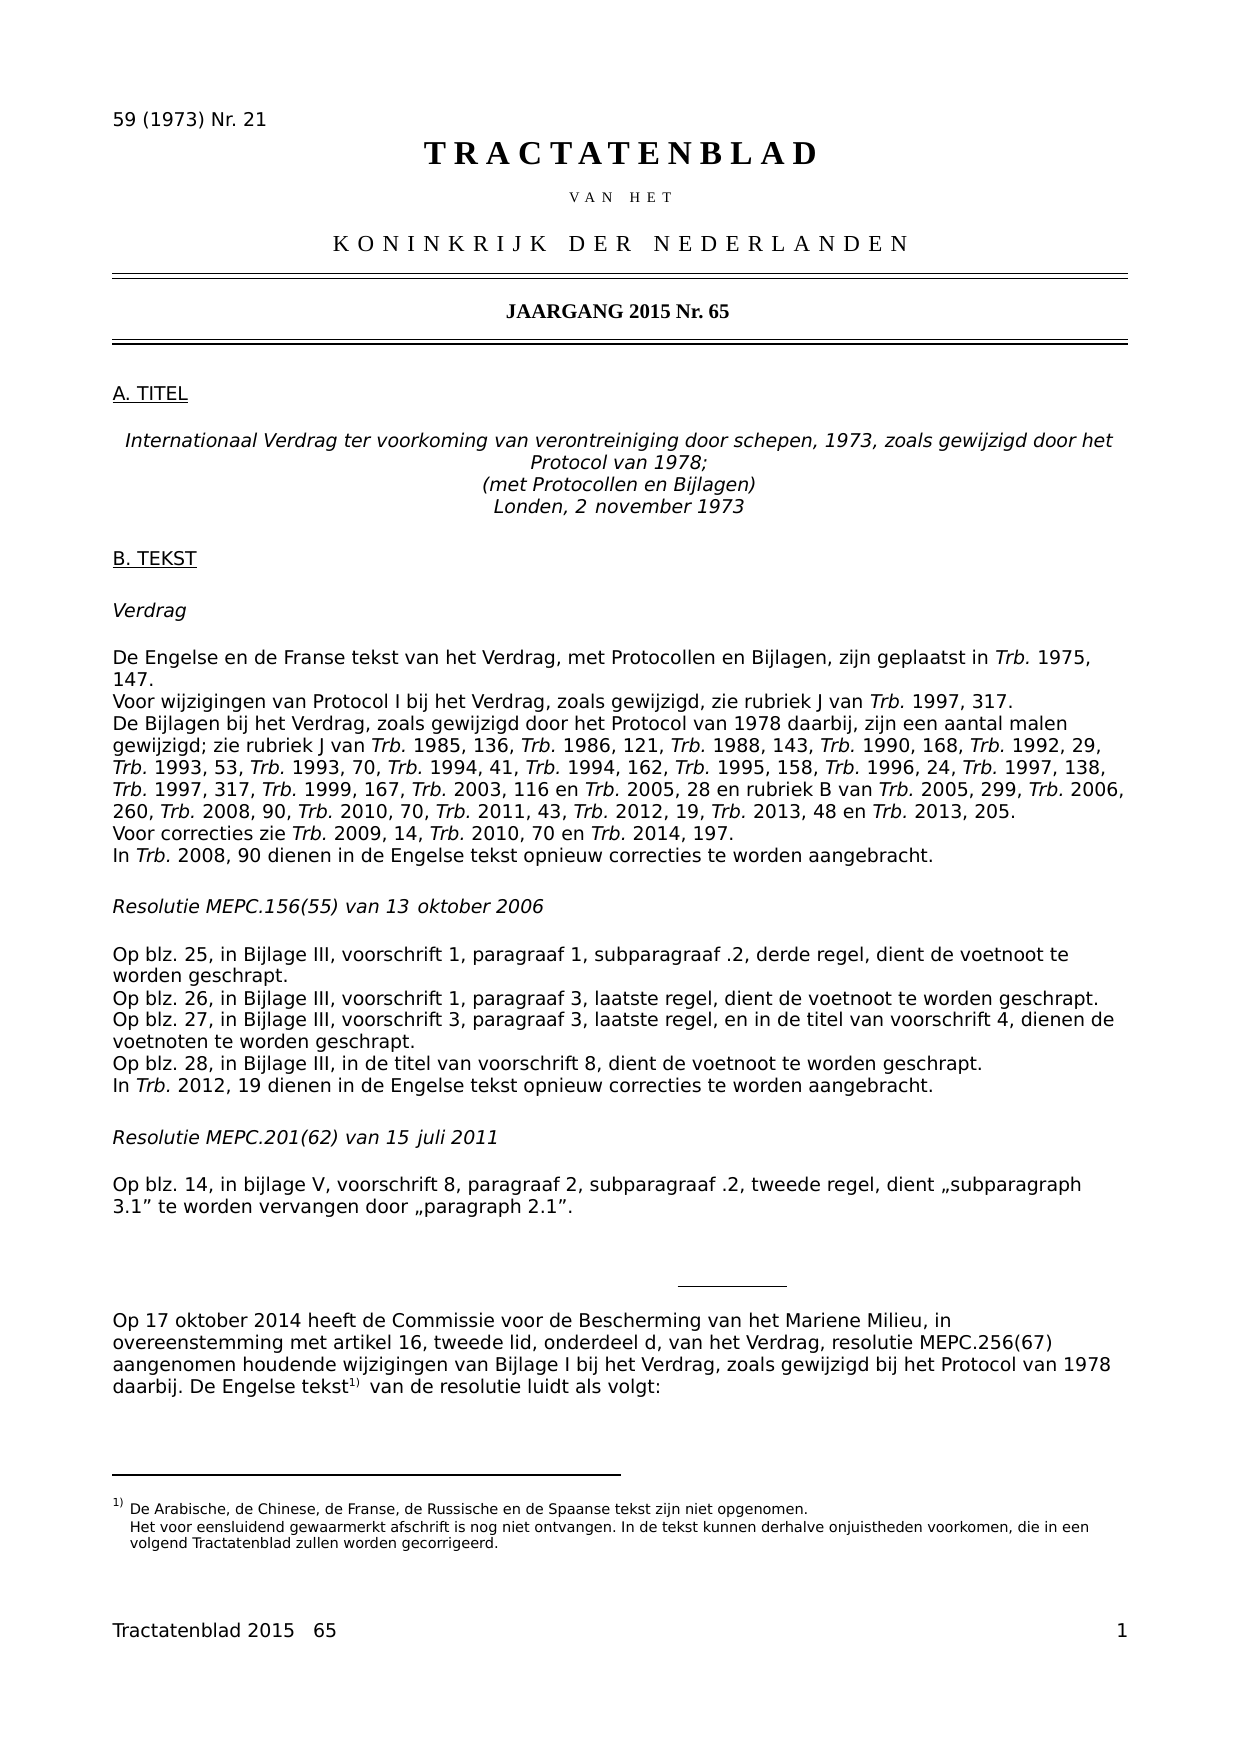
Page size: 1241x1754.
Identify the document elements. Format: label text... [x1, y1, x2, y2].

text De Bijlagen bij het Verdrag, zoals gewijzigd door het Protocol van 1978 daarbij, zijn een aantal malen gewijzigd; zie rubriek J van Trb. 1985, 136, Trb. 1986, 121, Trb. 1988, 143, Trb. 1990, 168, Trb. 1992, 29, Trb. 1993, 53, Trb. 1993, 70, Trb. 1994, 41, Trb. 1994, 162, Trb. 1995, 158, Trb. 1996, 24, Trb. 1997, 138, Trb. 1997, 317, Trb. 1999, 167, Trb. 2003, 116 en Trb. 2005, 28 en rubriek B van Trb. 2005, 299, Trb. 2006, 260, Trb. 2008, 90, Trb. 2010, 70, Trb. 2011, 43, Trb. 2012, 19, Trb. 2013, 48 en Trb. 2013, 205. [112, 713, 1128, 822]
text Voor wijzigingen van Protocol I bij het Verdrag, zoals gewijzigd, zie rubriek J van Trb. 1997, 317. [112, 691, 1128, 713]
text Voor correcties zie Trb. 2009, 14, Trb. 2010, 70 en Trb. 2014, 197. [112, 822, 1128, 844]
text Op blz. 14, in bijlage V, voorschrift 8, paragraaf 2, subparagraaf .2, tweede regel, dient „subparagraph 3.1” te worden vervangen door „paragraph 2.1”. [112, 1174, 1128, 1218]
text De Arabische, de Chinese, de Franse, de Russische en de Spaanse tekst zijn niet opgenomen. [112, 1496, 1128, 1518]
text TRACTATENBLAD [112, 133, 1128, 172]
subtitle Resolutie MEPC.201(62) van 15 juli 2011 [112, 1127, 1128, 1149]
subtitle Resolutie MEPC.156(55) van 13 oktober 2006 [112, 896, 1128, 918]
text (met Protocollen en Bijlagen) [112, 474, 1128, 496]
text Op blz. 25, in Bijlage III, voorschrift 1, paragraaf 1, subparagraaf .2, derde regel, dient de voetnoot te worden geschrapt. [112, 943, 1128, 987]
text In Trb. 2008, 90 dienen in de Engelse tekst opnieuw correcties te worden aangebracht. [112, 844, 1128, 866]
text 59 (1973) Nr. 21 [112, 109, 1128, 131]
text Op 17 oktober 2014 heeft de Commissie voor de Bescherming van het Mariene Milieu, in overeenstemming met artikel 16, tweede lid, onderdeel d, van het Verdrag, resolutie MEPC.256(67) aangenomen houdende wijzigingen van Bijlage I bij het Verdrag, zoals gewijzigd bij het Protocol van 1978 daarbij. De Engelse tekst van de resolutie luidt als volgt: [112, 1310, 1128, 1398]
text Op blz. 27, in Bijlage III, voorschrift 3, paragraaf 3, laatste regel, en in de titel van voorschrift 4, dienen de voetnoten te worden geschrapt. [112, 1009, 1128, 1053]
text JAARGANG 2015 Nr. 65 [112, 299, 1128, 323]
text Internationaal Verdrag ter voorkoming van verontreiniging door schepen, 1973, zoals gewijzigd door het Protocol van 1978; [112, 430, 1128, 474]
text De Engelse en de Franse tekst van het Verdrag, met Protocollen en Bijlagen, zijn geplaatst in Trb. 1975, 147. [112, 647, 1128, 691]
text Op blz. 28, in Bijlage III, in de titel van voorschrift 8, dient de voetnoot te worden geschrapt. [112, 1053, 1128, 1075]
text Londen, 2 november 1973 [112, 496, 1128, 518]
subtitle A. TITEL [112, 383, 1128, 405]
text VAN HET [112, 189, 1128, 206]
text Het voor eensluidend gewaarmerkt afschrift is nog niet ontvangen. In de tekst kunnen derhalve onjuistheden voorkomen, die in een volgend Tractatenblad zullen worden gecorrigeerd. [129, 1518, 1128, 1552]
subtitle Verdrag [112, 600, 1128, 622]
text In Trb. 2012, 19 dienen in de Engelse tekst opnieuw correcties te worden aangebracht. [112, 1075, 1128, 1097]
subtitle B. TEKST [112, 548, 1128, 570]
text KONINKRIJK DER NEDERLANDEN [112, 229, 1128, 256]
text Op blz. 26, in Bijlage III, voorschrift 1, paragraaf 3, laatste regel, dient de voetnoot te worden geschrapt. [112, 987, 1128, 1009]
